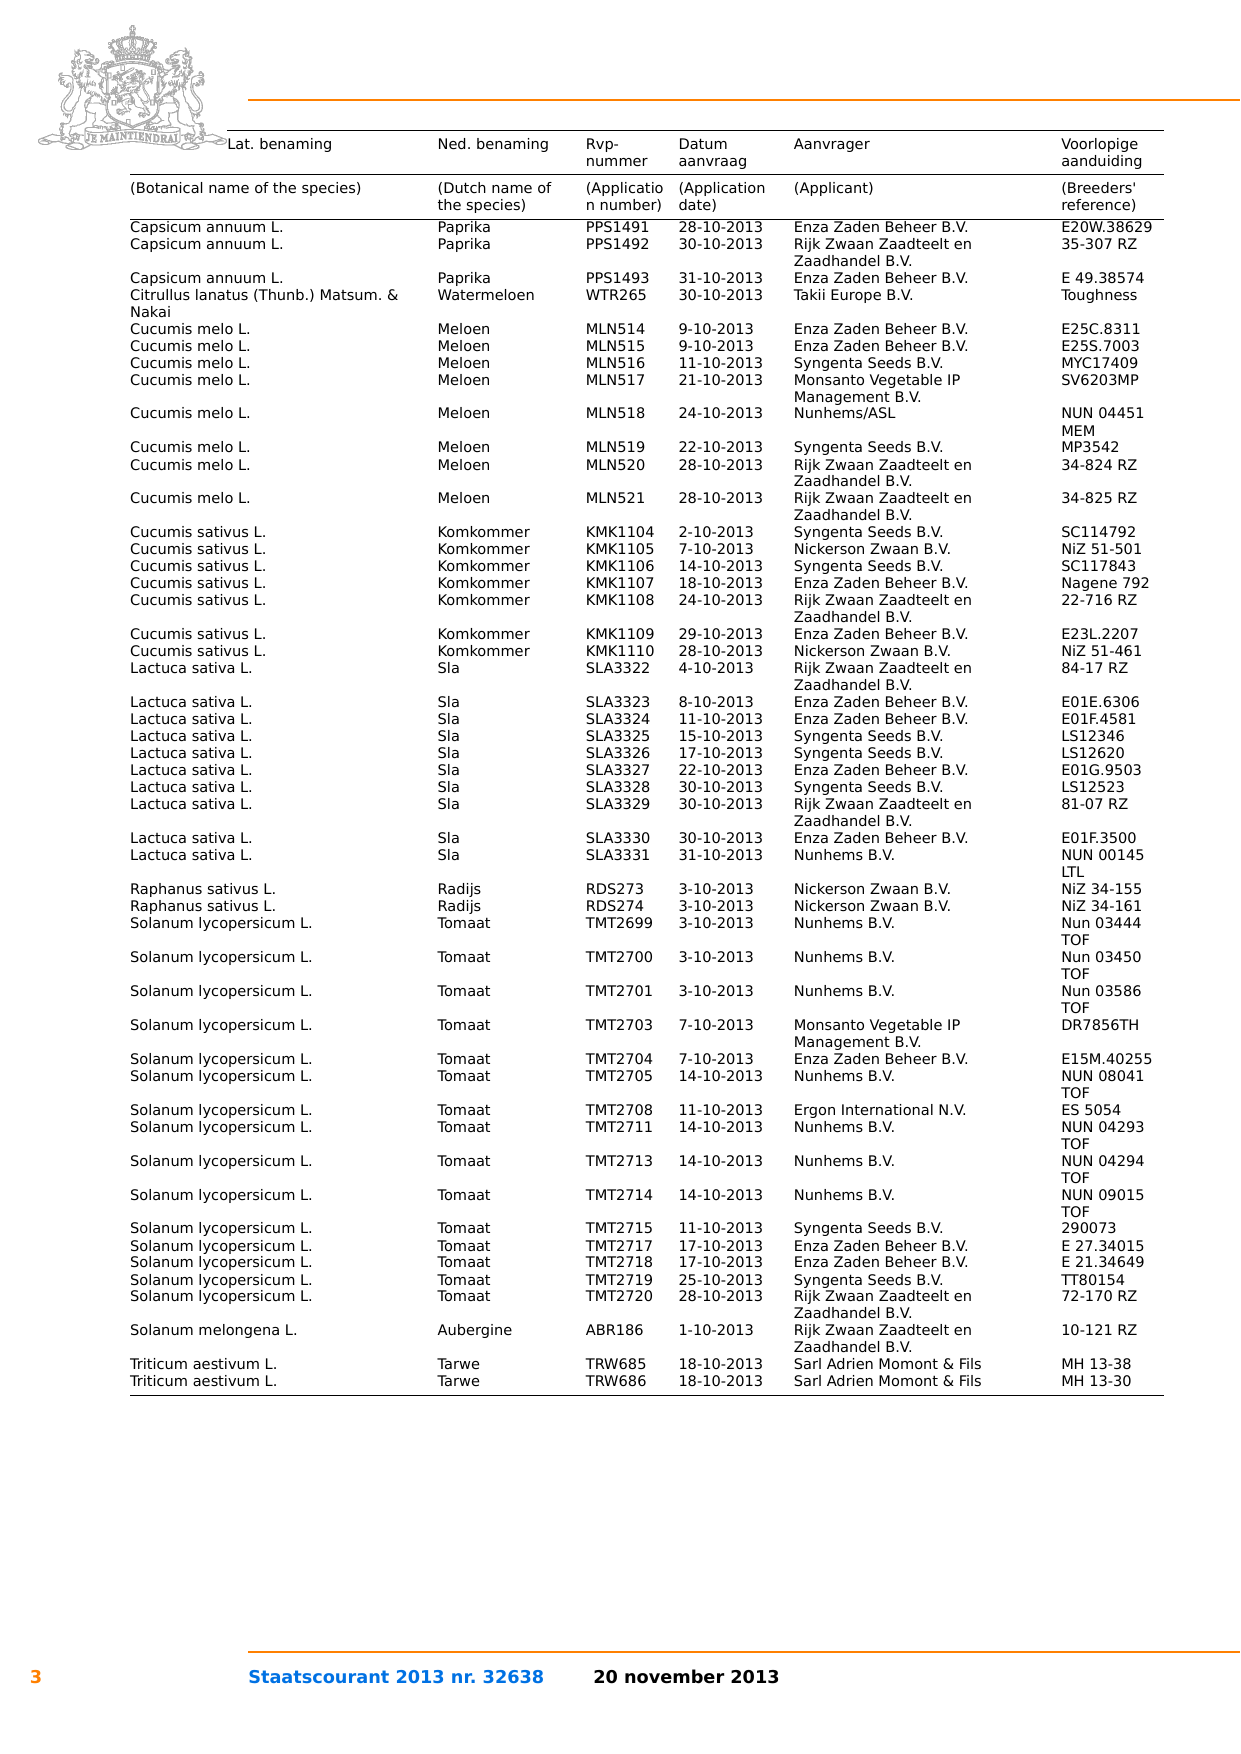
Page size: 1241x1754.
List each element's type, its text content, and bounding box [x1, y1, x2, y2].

table_cell 14-10-2013 [672, 1119, 788, 1152]
table_cell (Application number) [580, 175, 672, 219]
table_cell Tomaat [431, 983, 579, 1017]
table_cell 72-170 RZ [1055, 1288, 1163, 1322]
table_cell Solanum lycopersicum L. [130, 1186, 431, 1220]
table_cell Nun 03586 TOF [1055, 983, 1163, 1017]
table_cell Meloen [431, 355, 579, 371]
table_cell MLN515 [580, 338, 672, 354]
table_cell 11-10-2013 [672, 711, 788, 728]
table_cell 24-10-2013 [672, 592, 788, 626]
table_cell Cucumis melo L. [130, 456, 431, 490]
table_cell SLA3329 [580, 796, 672, 830]
table_cell Triticum aestivum L. [130, 1373, 431, 1395]
table_cell TMT2700 [580, 949, 672, 983]
table_cell Tomaat [431, 1068, 579, 1102]
table_cell Nun 03450 TOF [1055, 949, 1163, 983]
table_cell Lactuca sativa L. [130, 779, 431, 796]
table_cell 11-10-2013 [672, 1220, 788, 1237]
table_cell Komkommer [431, 524, 579, 541]
table_cell Komkommer [431, 575, 579, 592]
table_cell Solanum lycopersicum L. [130, 983, 431, 1017]
table_cell DR7856TH [1055, 1017, 1163, 1051]
table_cell Nunhems B.V. [788, 1119, 1055, 1152]
table_cell Tomaat [431, 915, 579, 949]
table_cell 7-10-2013 [672, 1017, 788, 1051]
table_cell NiZ 34-155 [1055, 881, 1163, 898]
table_cell 7-10-2013 [672, 541, 788, 558]
table_cell E 27.34015 [1055, 1238, 1163, 1254]
table_cell 9-10-2013 [672, 321, 788, 337]
table_cell Enza Zaden Beheer B.V. [788, 762, 1055, 779]
table_cell Enza Zaden Beheer B.V. [788, 1238, 1055, 1254]
table_cell Tarwe [431, 1356, 579, 1373]
table_cell NUN 04451 MEM [1055, 405, 1163, 439]
table_cell KMK1105 [580, 541, 672, 558]
table_cell Cucumis sativus L. [130, 626, 431, 643]
table_cell Cucumis melo L. [130, 371, 431, 405]
table_cell LS12346 [1055, 728, 1163, 745]
table_cell Komkommer [431, 626, 579, 643]
table_cell Sla [431, 830, 579, 847]
table_cell Cucumis sativus L. [130, 592, 431, 626]
table_cell Rijk Zwaan Zaadteelt en Zaadhandel B.V. [788, 456, 1055, 490]
table_cell Capsicum annuum L. [130, 270, 431, 287]
table_cell 30-10-2013 [672, 287, 788, 321]
table_cell Tomaat [431, 1186, 579, 1220]
table_cell Syngenta Seeds B.V. [788, 524, 1055, 541]
table_cell ABR186 [580, 1322, 672, 1356]
table_cell TMT2718 [580, 1254, 672, 1271]
table_cell Cucumis sativus L. [130, 524, 431, 541]
table_cell SLA3331 [580, 847, 672, 881]
table_cell Tomaat [431, 1017, 579, 1051]
table_cell Sarl Adrien Momont & Fils [788, 1373, 1055, 1395]
table_cell MLN520 [580, 456, 672, 490]
table_cell Tarwe [431, 1373, 579, 1395]
table_cell (Botanical name of the species) [130, 175, 431, 219]
table_cell Komkommer [431, 541, 579, 558]
table_cell SC114792 [1055, 524, 1163, 541]
table_cell Radijs [431, 898, 579, 915]
table_cell NiZ 34-161 [1055, 898, 1163, 915]
table_cell Raphanus sativus L. [130, 898, 431, 915]
table_cell TMT2720 [580, 1288, 672, 1322]
table_cell 30-10-2013 [672, 796, 788, 830]
table_cell Nunhems B.V. [788, 1068, 1055, 1102]
table_cell Sarl Adrien Momont & Fils [788, 1356, 1055, 1373]
table_cell Enza Zaden Beheer B.V. [788, 711, 1055, 728]
table_cell Rijk Zwaan Zaadteelt en Zaadhandel B.V. [788, 490, 1055, 524]
table_cell Enza Zaden Beheer B.V. [788, 1254, 1055, 1271]
table_cell TMT2708 [580, 1102, 672, 1118]
table_cell Nickerson Zwaan B.V. [788, 643, 1055, 660]
table_cell Solanum lycopersicum L. [130, 1220, 431, 1237]
table_cell LS12523 [1055, 779, 1163, 796]
table_cell TMT2703 [580, 1017, 672, 1051]
table_cell 9-10-2013 [672, 338, 788, 354]
table_cell Nunhems B.V. [788, 983, 1055, 1017]
table_cell 3-10-2013 [672, 949, 788, 983]
table_cell E01G.9503 [1055, 762, 1163, 779]
table_cell SV6203MP [1055, 371, 1163, 405]
table_cell Cucumis sativus L. [130, 541, 431, 558]
table_header Lat. benaming [130, 131, 431, 174]
table_cell Solanum lycopersicum L. [130, 1051, 431, 1068]
table_cell TMT2705 [580, 1068, 672, 1102]
table_cell 7-10-2013 [672, 1051, 788, 1068]
table_cell Solanum lycopersicum L. [130, 1254, 431, 1271]
table_cell TMT2719 [580, 1271, 672, 1288]
table_cell Radijs [431, 881, 579, 898]
table_cell Cucumis melo L. [130, 355, 431, 371]
table_cell Lactuca sativa L. [130, 796, 431, 830]
table_cell 15-10-2013 [672, 728, 788, 745]
table_cell SLA3322 [580, 660, 672, 694]
table_cell SLA3328 [580, 779, 672, 796]
table_cell Tomaat [431, 1220, 579, 1237]
table_cell WTR265 [580, 287, 672, 321]
table_cell TRW686 [580, 1373, 672, 1395]
table_cell 31-10-2013 [672, 270, 788, 287]
table_cell MLN516 [580, 355, 672, 371]
table_cell 14-10-2013 [672, 1153, 788, 1186]
table_cell Lactuca sativa L. [130, 694, 431, 711]
table_cell Nunhems B.V. [788, 949, 1055, 983]
table_cell Rijk Zwaan Zaadteelt en Zaadhandel B.V. [788, 1288, 1055, 1322]
table_cell 28-10-2013 [672, 490, 788, 524]
table_cell Enza Zaden Beheer B.V. [788, 270, 1055, 287]
table_cell 290073 [1055, 1220, 1163, 1237]
table_cell Cucumis sativus L. [130, 643, 431, 660]
table_cell Komkommer [431, 592, 579, 626]
table_cell Paprika [431, 270, 579, 287]
table_cell NUN 08041 TOF [1055, 1068, 1163, 1102]
table_cell Enza Zaden Beheer B.V. [788, 220, 1055, 236]
table_cell 24-10-2013 [672, 405, 788, 439]
table_cell Sla [431, 711, 579, 728]
table_cell Capsicum annuum L. [130, 236, 431, 269]
picture [38, 25, 227, 150]
table_cell TRW685 [580, 1356, 672, 1373]
table_cell Monsanto Vegetable IP Management B.V. [788, 371, 1055, 405]
table_cell Solanum lycopersicum L. [130, 1068, 431, 1102]
table_cell 28-10-2013 [672, 456, 788, 490]
table_cell MLN514 [580, 321, 672, 337]
table_cell 11-10-2013 [672, 355, 788, 371]
table_cell E25C.8311 [1055, 321, 1163, 337]
table_cell Sla [431, 745, 579, 762]
table_cell NUN 09015 TOF [1055, 1186, 1163, 1220]
table_cell 30-10-2013 [672, 236, 788, 269]
table_cell 30-10-2013 [672, 830, 788, 847]
table_cell SLA3325 [580, 728, 672, 745]
table_cell 14-10-2013 [672, 1186, 788, 1220]
table_cell Cucumis sativus L. [130, 575, 431, 592]
table_cell Solanum lycopersicum L. [130, 1017, 431, 1051]
table_cell MLN521 [580, 490, 672, 524]
table_cell TMT2701 [580, 983, 672, 1017]
table_cell Rijk Zwaan Zaadteelt en Zaadhandel B.V. [788, 1322, 1055, 1356]
table_cell Citrullus lanatus (Thunb.) Matsum. & Nakai [130, 287, 431, 321]
table_cell Solanum lycopersicum L. [130, 949, 431, 983]
table_cell Raphanus sativus L. [130, 881, 431, 898]
table_cell Cucumis sativus L. [130, 558, 431, 575]
table_cell 28-10-2013 [672, 220, 788, 236]
table_cell Lactuca sativa L. [130, 660, 431, 694]
table_cell NUN 00145 LTL [1055, 847, 1163, 881]
table_cell Syngenta Seeds B.V. [788, 745, 1055, 762]
table_cell E15M.40255 [1055, 1051, 1163, 1068]
table_cell Meloen [431, 439, 579, 456]
table_cell Komkommer [431, 643, 579, 660]
table_cell Ergon International N.V. [788, 1102, 1055, 1118]
table_cell Enza Zaden Beheer B.V. [788, 1051, 1055, 1068]
table_cell E20W.38629 [1055, 220, 1163, 236]
table_cell Cucumis melo L. [130, 405, 431, 439]
table_cell Enza Zaden Beheer B.V. [788, 321, 1055, 337]
table_cell 22-10-2013 [672, 762, 788, 779]
table_cell Meloen [431, 490, 579, 524]
table_cell Nickerson Zwaan B.V. [788, 881, 1055, 898]
table_cell TMT2715 [580, 1220, 672, 1237]
table_cell Meloen [431, 321, 579, 337]
table_cell SC117843 [1055, 558, 1163, 575]
table_cell 17-10-2013 [672, 745, 788, 762]
table_cell Solanum lycopersicum L. [130, 915, 431, 949]
table_cell E 49.38574 [1055, 270, 1163, 287]
table_cell NiZ 51-461 [1055, 643, 1163, 660]
table_cell Tomaat [431, 1288, 579, 1322]
table_cell 17-10-2013 [672, 1238, 788, 1254]
table_cell Nunhems/ASL [788, 405, 1055, 439]
table_cell KMK1108 [580, 592, 672, 626]
table_cell TMT2704 [580, 1051, 672, 1068]
table_cell KMK1106 [580, 558, 672, 575]
table_cell KMK1104 [580, 524, 672, 541]
table_cell MH 13-30 [1055, 1373, 1163, 1395]
table_cell Tomaat [431, 1102, 579, 1118]
table_cell TMT2711 [580, 1119, 672, 1152]
table_cell Tomaat [431, 1254, 579, 1271]
table_cell Syngenta Seeds B.V. [788, 779, 1055, 796]
table_cell 81-07 RZ [1055, 796, 1163, 830]
table_cell Solanum lycopersicum L. [130, 1238, 431, 1254]
table_cell 3-10-2013 [672, 915, 788, 949]
table_cell Tomaat [431, 1119, 579, 1152]
table_cell Tomaat [431, 1271, 579, 1288]
table_header Aanvrager [788, 131, 1055, 174]
table_cell TMT2717 [580, 1238, 672, 1254]
table_cell Sla [431, 796, 579, 830]
table_cell 22-716 RZ [1055, 592, 1163, 626]
table_cell Rijk Zwaan Zaadteelt en Zaadhandel B.V. [788, 236, 1055, 269]
table_cell 28-10-2013 [672, 643, 788, 660]
table_cell Enza Zaden Beheer B.V. [788, 830, 1055, 847]
table_cell Nickerson Zwaan B.V. [788, 898, 1055, 915]
table_cell Nagene 792 [1055, 575, 1163, 592]
table_cell Cucumis melo L. [130, 490, 431, 524]
table_cell Rijk Zwaan Zaadteelt en Zaadhandel B.V. [788, 660, 1055, 694]
table_cell Monsanto Vegetable IP Management B.V. [788, 1017, 1055, 1051]
table_cell MLN518 [580, 405, 672, 439]
table_cell 31-10-2013 [672, 847, 788, 881]
table_cell 14-10-2013 [672, 558, 788, 575]
table_cell Enza Zaden Beheer B.V. [788, 626, 1055, 643]
table_cell Watermeloen [431, 287, 579, 321]
table_cell Enza Zaden Beheer B.V. [788, 694, 1055, 711]
table_cell 14-10-2013 [672, 1068, 788, 1102]
table_cell E01F.3500 [1055, 830, 1163, 847]
table_cell Enza Zaden Beheer B.V. [788, 575, 1055, 592]
table_cell NUN 04294 TOF [1055, 1153, 1163, 1186]
table_cell Nun 03444 TOF [1055, 915, 1163, 949]
table_cell Solanum lycopersicum L. [130, 1153, 431, 1186]
table_cell Lactuca sativa L. [130, 762, 431, 779]
table_cell SLA3327 [580, 762, 672, 779]
table_cell KMK1110 [580, 643, 672, 660]
table_cell Sla [431, 694, 579, 711]
table_cell TMT2714 [580, 1186, 672, 1220]
table_cell Cucumis melo L. [130, 321, 431, 337]
table_cell MH 13-38 [1055, 1356, 1163, 1373]
table_cell SLA3326 [580, 745, 672, 762]
table_cell E01E.6306 [1055, 694, 1163, 711]
table_cell Sla [431, 779, 579, 796]
table_cell 11-10-2013 [672, 1102, 788, 1118]
table_cell Enza Zaden Beheer B.V. [788, 338, 1055, 354]
table_cell Tomaat [431, 1153, 579, 1186]
table_cell Lactuca sativa L. [130, 728, 431, 745]
table_cell RDS274 [580, 898, 672, 915]
table_cell E23L.2207 [1055, 626, 1163, 643]
table_cell Aubergine [431, 1322, 579, 1356]
table_cell PPS1492 [580, 236, 672, 269]
table_cell 34-825 RZ [1055, 490, 1163, 524]
table_cell Lactuca sativa L. [130, 711, 431, 728]
table_cell Tomaat [431, 1051, 579, 1068]
table_cell Sla [431, 762, 579, 779]
table_cell Meloen [431, 456, 579, 490]
table_cell Paprika [431, 220, 579, 236]
table_cell (Applicant) [788, 175, 1055, 219]
table_cell Sla [431, 660, 579, 694]
table_cell TMT2699 [580, 915, 672, 949]
table_cell 35-307 RZ [1055, 236, 1163, 269]
table_cell 3-10-2013 [672, 983, 788, 1017]
table_cell MLN519 [580, 439, 672, 456]
table_cell Meloen [431, 405, 579, 439]
table_cell Solanum melongena L. [130, 1322, 431, 1356]
table_cell Meloen [431, 338, 579, 354]
table_cell 18-10-2013 [672, 1356, 788, 1373]
table_cell Cucumis melo L. [130, 338, 431, 354]
table_cell Solanum lycopersicum L. [130, 1102, 431, 1118]
table_cell Solanum lycopersicum L. [130, 1119, 431, 1152]
table_cell 29-10-2013 [672, 626, 788, 643]
table_header Voorlopige aanduiding [1055, 131, 1163, 174]
table_cell Lactuca sativa L. [130, 830, 431, 847]
table_cell Sla [431, 847, 579, 881]
table_cell Nunhems B.V. [788, 915, 1055, 949]
table_cell E25S.7003 [1055, 338, 1163, 354]
table_cell KMK1107 [580, 575, 672, 592]
table_cell Rijk Zwaan Zaadteelt en Zaadhandel B.V. [788, 592, 1055, 626]
table_cell ES 5054 [1055, 1102, 1163, 1118]
table_cell 4-10-2013 [672, 660, 788, 694]
table_cell Takii Europe B.V. [788, 287, 1055, 321]
table_cell Syngenta Seeds B.V. [788, 439, 1055, 456]
table_cell Nickerson Zwaan B.V. [788, 541, 1055, 558]
table_cell RDS273 [580, 881, 672, 898]
table_cell Paprika [431, 236, 579, 269]
table_cell Syngenta Seeds B.V. [788, 1220, 1055, 1237]
table_cell Sla [431, 728, 579, 745]
table_cell Cucumis melo L. [130, 439, 431, 456]
table_cell (Dutch name of the species) [431, 175, 579, 219]
table_cell 22-10-2013 [672, 439, 788, 456]
table_cell Syngenta Seeds B.V. [788, 728, 1055, 745]
table_cell KMK1109 [580, 626, 672, 643]
table_cell Syngenta Seeds B.V. [788, 558, 1055, 575]
table_cell Syngenta Seeds B.V. [788, 355, 1055, 371]
table_cell 28-10-2013 [672, 1288, 788, 1322]
table_cell 10-121 RZ [1055, 1322, 1163, 1356]
table_cell TT80154 [1055, 1271, 1163, 1288]
table_cell Lactuca sativa L. [130, 847, 431, 881]
table_cell Nunhems B.V. [788, 847, 1055, 881]
table_cell Tomaat [431, 949, 579, 983]
table_cell Lactuca sativa L. [130, 745, 431, 762]
table_cell 3-10-2013 [672, 881, 788, 898]
table_cell 84-17 RZ [1055, 660, 1163, 694]
table_cell NiZ 51-501 [1055, 541, 1163, 558]
table_cell Solanum lycopersicum L. [130, 1271, 431, 1288]
table_cell E01F.4581 [1055, 711, 1163, 728]
table_cell Tomaat [431, 1238, 579, 1254]
table_cell LS12620 [1055, 745, 1163, 762]
table_cell PPS1491 [580, 220, 672, 236]
table_cell SLA3330 [580, 830, 672, 847]
table_cell Nunhems B.V. [788, 1186, 1055, 1220]
table_cell Meloen [431, 371, 579, 405]
table_cell Komkommer [431, 558, 579, 575]
table_cell 21-10-2013 [672, 371, 788, 405]
table_cell 8-10-2013 [672, 694, 788, 711]
table_cell Nunhems B.V. [788, 1153, 1055, 1186]
table_cell NUN 04293 TOF [1055, 1119, 1163, 1152]
table_cell TMT2713 [580, 1153, 672, 1186]
table_cell 34-824 RZ [1055, 456, 1163, 490]
table_cell MLN517 [580, 371, 672, 405]
table_cell PPS1493 [580, 270, 672, 287]
table_cell MP3542 [1055, 439, 1163, 456]
table_cell Triticum aestivum L. [130, 1356, 431, 1373]
table_cell 18-10-2013 [672, 575, 788, 592]
table_cell SLA3324 [580, 711, 672, 728]
table_cell 2-10-2013 [672, 524, 788, 541]
table_cell 30-10-2013 [672, 779, 788, 796]
table_cell Capsicum annuum L. [130, 220, 431, 236]
table_header Datum aanvraag [672, 131, 788, 174]
table_header Ned. benaming [431, 131, 579, 174]
table_cell 25-10-2013 [672, 1271, 788, 1288]
table_cell Solanum lycopersicum L. [130, 1288, 431, 1322]
table_cell 3-10-2013 [672, 898, 788, 915]
table_cell 17-10-2013 [672, 1254, 788, 1271]
table_cell 1-10-2013 [672, 1322, 788, 1356]
table_cell Rijk Zwaan Zaadteelt en Zaadhandel B.V. [788, 796, 1055, 830]
table_cell 18-10-2013 [672, 1373, 788, 1395]
table_cell Syngenta Seeds B.V. [788, 1271, 1055, 1288]
table_header Rvp-nummer [580, 131, 672, 174]
table_cell (Application date) [672, 175, 788, 219]
table_cell (Breeders' reference) [1055, 175, 1163, 219]
table_cell MYC17409 [1055, 355, 1163, 371]
table_cell Toughness [1055, 287, 1163, 321]
table_cell E 21.34649 [1055, 1254, 1163, 1271]
table_cell SLA3323 [580, 694, 672, 711]
